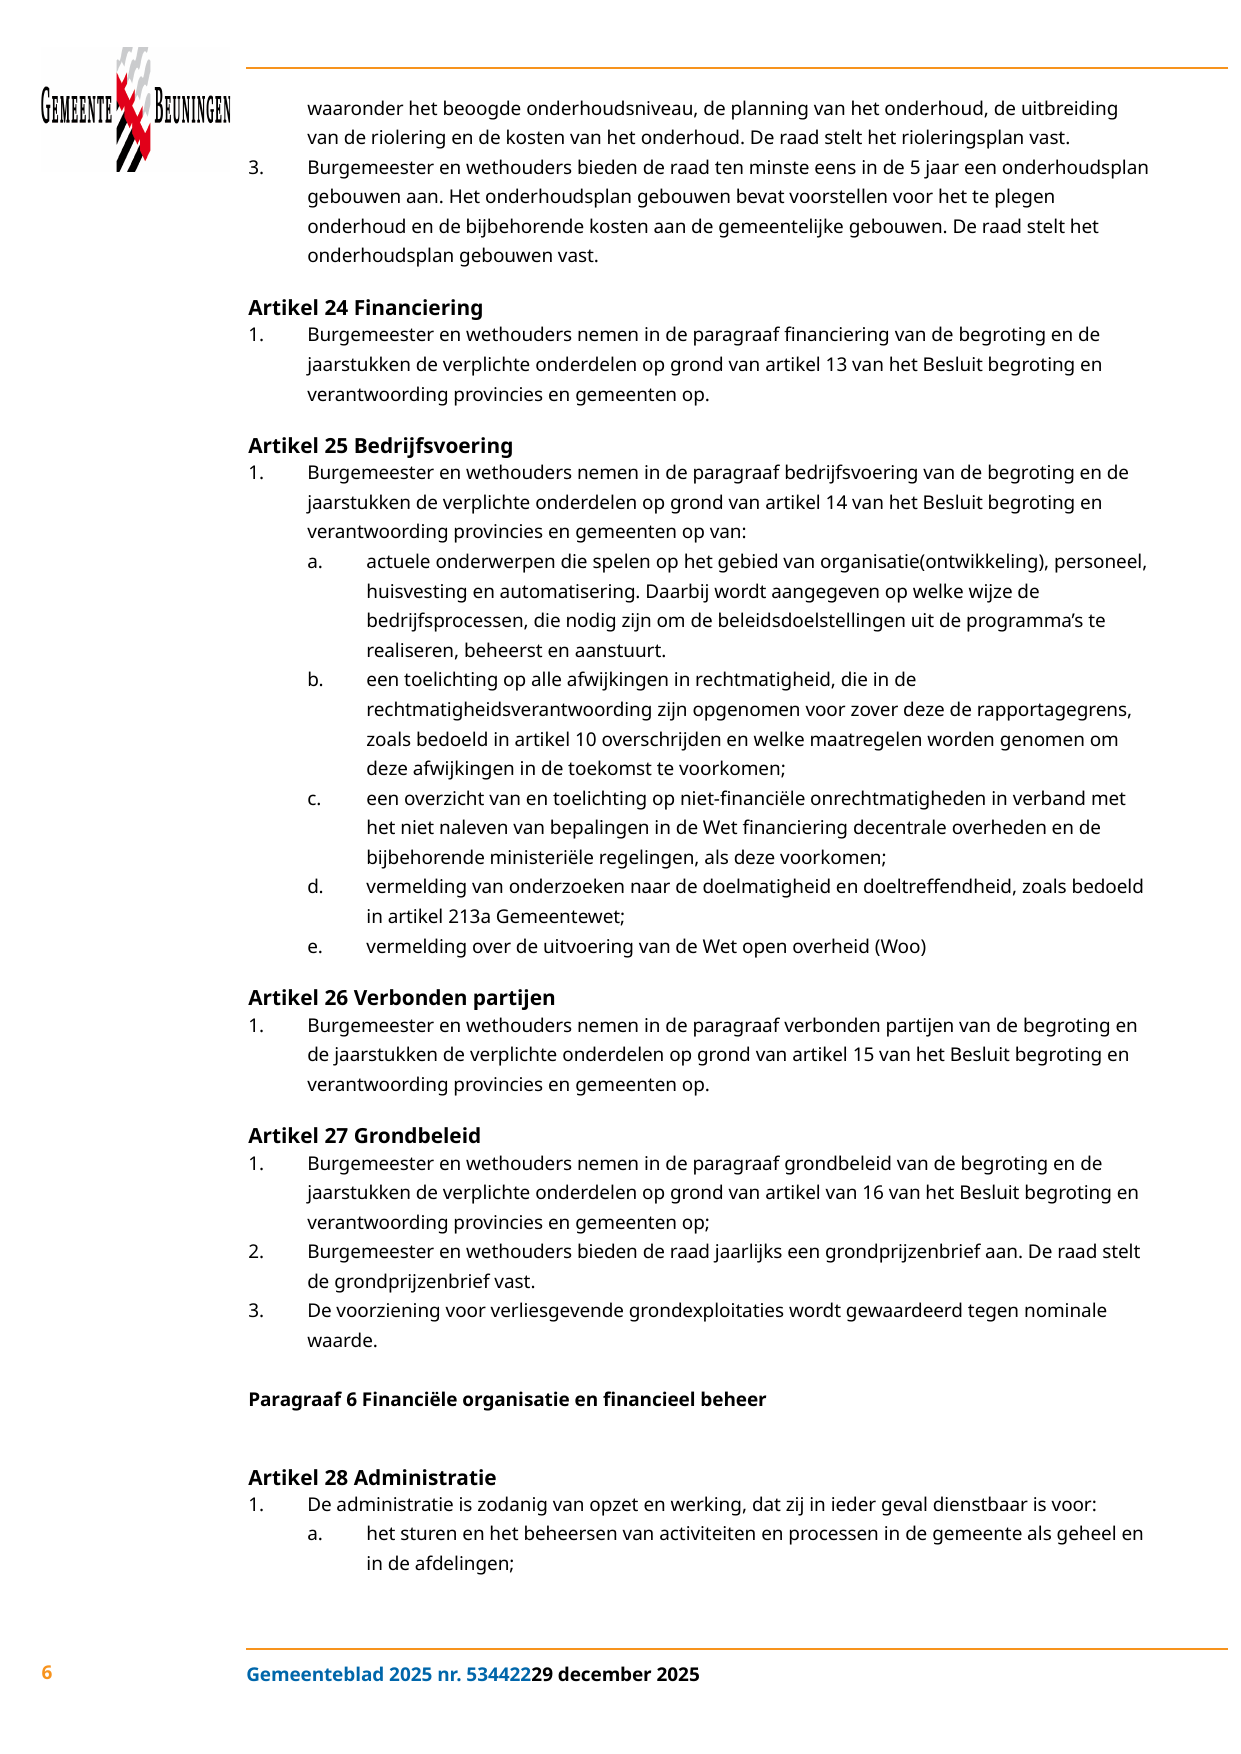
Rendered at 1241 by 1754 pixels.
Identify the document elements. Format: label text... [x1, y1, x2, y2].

list Burgemeester en wethouders nemen in de paragraaf verbonden partijen van de begroting en de jaarstukken de verplichte onderdelen op grond van artikel 15 van het Besluit begroting en verantwoording provincies en gemeenten op. [248, 1012, 1152, 1097]
list vermelding over de uitvoering van de Wet open overheid (Woo) [307, 933, 1152, 959]
list Burgemeester en wethouders bieden de raad ten minste eens in de 5 jaar een onderhoudsplan gebouwen aan. Het onderhoudsplan gebouwen bevat voorstellen voor het te plegen onderhoud en de bijbehorende kosten aan de gemeentelijke gebouwen. De raad stelt het onderhoudsplan gebouwen vast. [248, 154, 1152, 268]
list vermelding van onderzoeken naar de doelmatigheid en doeltreffendheid, zoals bedoeld in artikel 213a Gemeentewet; [307, 874, 1152, 929]
text Artikel 26 Verbonden partijen [248, 983, 1152, 1012]
text Artikel 28 Administratie [248, 1463, 1152, 1491]
list een toelichting op alle afwijkingen in rechtmatigheid, die in de rechtmatigheidsverantwoording zijn opgenomen voor zover deze de rapportagegrens, zoals bedoeld in artikel 10 overschrijden en welke maatregelen worden genomen om deze afwijkingen in de toekomst te voorkomen; [307, 667, 1152, 781]
list het sturen en het beheersen van activiteiten en processen in de gemeente als geheel en in de afdelingen; [307, 1521, 1152, 1576]
list een overzicht van en toelichting op niet-financiële onrechtmatigheden in verband met het niet naleven van bepalingen in de Wet financiering decentrale overheden en de bijbehorende ministeriële regelingen, als deze voorkomen; [307, 785, 1152, 870]
list Burgemeester en wethouders nemen in de paragraaf grondbeleid van de begroting en de jaarstukken de verplichte onderdelen op grond van artikel van 16 van het Besluit begroting en verantwoording provincies en gemeenten op; [248, 1150, 1152, 1235]
list Burgemeester en wethouders nemen in de paragraaf financiering van de begroting en de jaarstukken de verplichte onderdelen op grond van artikel 13 van het Besluit begroting en verantwoording provincies en gemeenten op. [248, 322, 1152, 406]
text Paragraaf 6 Financiële organisatie en financieel beheer [248, 1386, 1152, 1412]
picture [41, 47, 231, 172]
list De administratie is zodanig van opzet en werking, dat zij in ieder geval dienstbaar is voor: [248, 1491, 1152, 1517]
text Artikel 25 Bedrijfsvoering [248, 431, 1152, 459]
list De voorziening voor verliesgevende grondexploitaties wordt gewaardeerd tegen nominale waarde. [248, 1298, 1152, 1353]
list actuele onderwerpen die spelen op het gebied van organisatie(ontwikkeling), personeel, huisvesting en automatisering. Daarbij wordt aangegeven op welke wijze de bedrijfsprocessen, die nodig zijn om de beleidsdoelstellingen uit de programma’s te realiseren, beheerst en aanstuurt. [307, 548, 1152, 663]
text Artikel 24 Financiering [248, 293, 1152, 322]
list Burgemeester en wethouders nemen in de paragraaf bedrijfsvoering van de begroting en de jaarstukken de verplichte onderdelen op grond van artikel 14 van het Besluit begroting en verantwoording provincies en gemeenten op van: [248, 459, 1152, 544]
list Burgemeester en wethouders bieden de raad jaarlijks een grondprijzenbrief aan. De raad stelt de grondprijzenbrief vast. [248, 1238, 1152, 1294]
text Artikel 27 Grondbeleid [248, 1121, 1152, 1150]
list waaronder het beoogde onderhoudsniveau, de planning van het onderhoud, de uitbreiding van de riolering en de kosten van het onderhoud. De raad stelt het rioleringsplan vast. [248, 95, 1152, 150]
